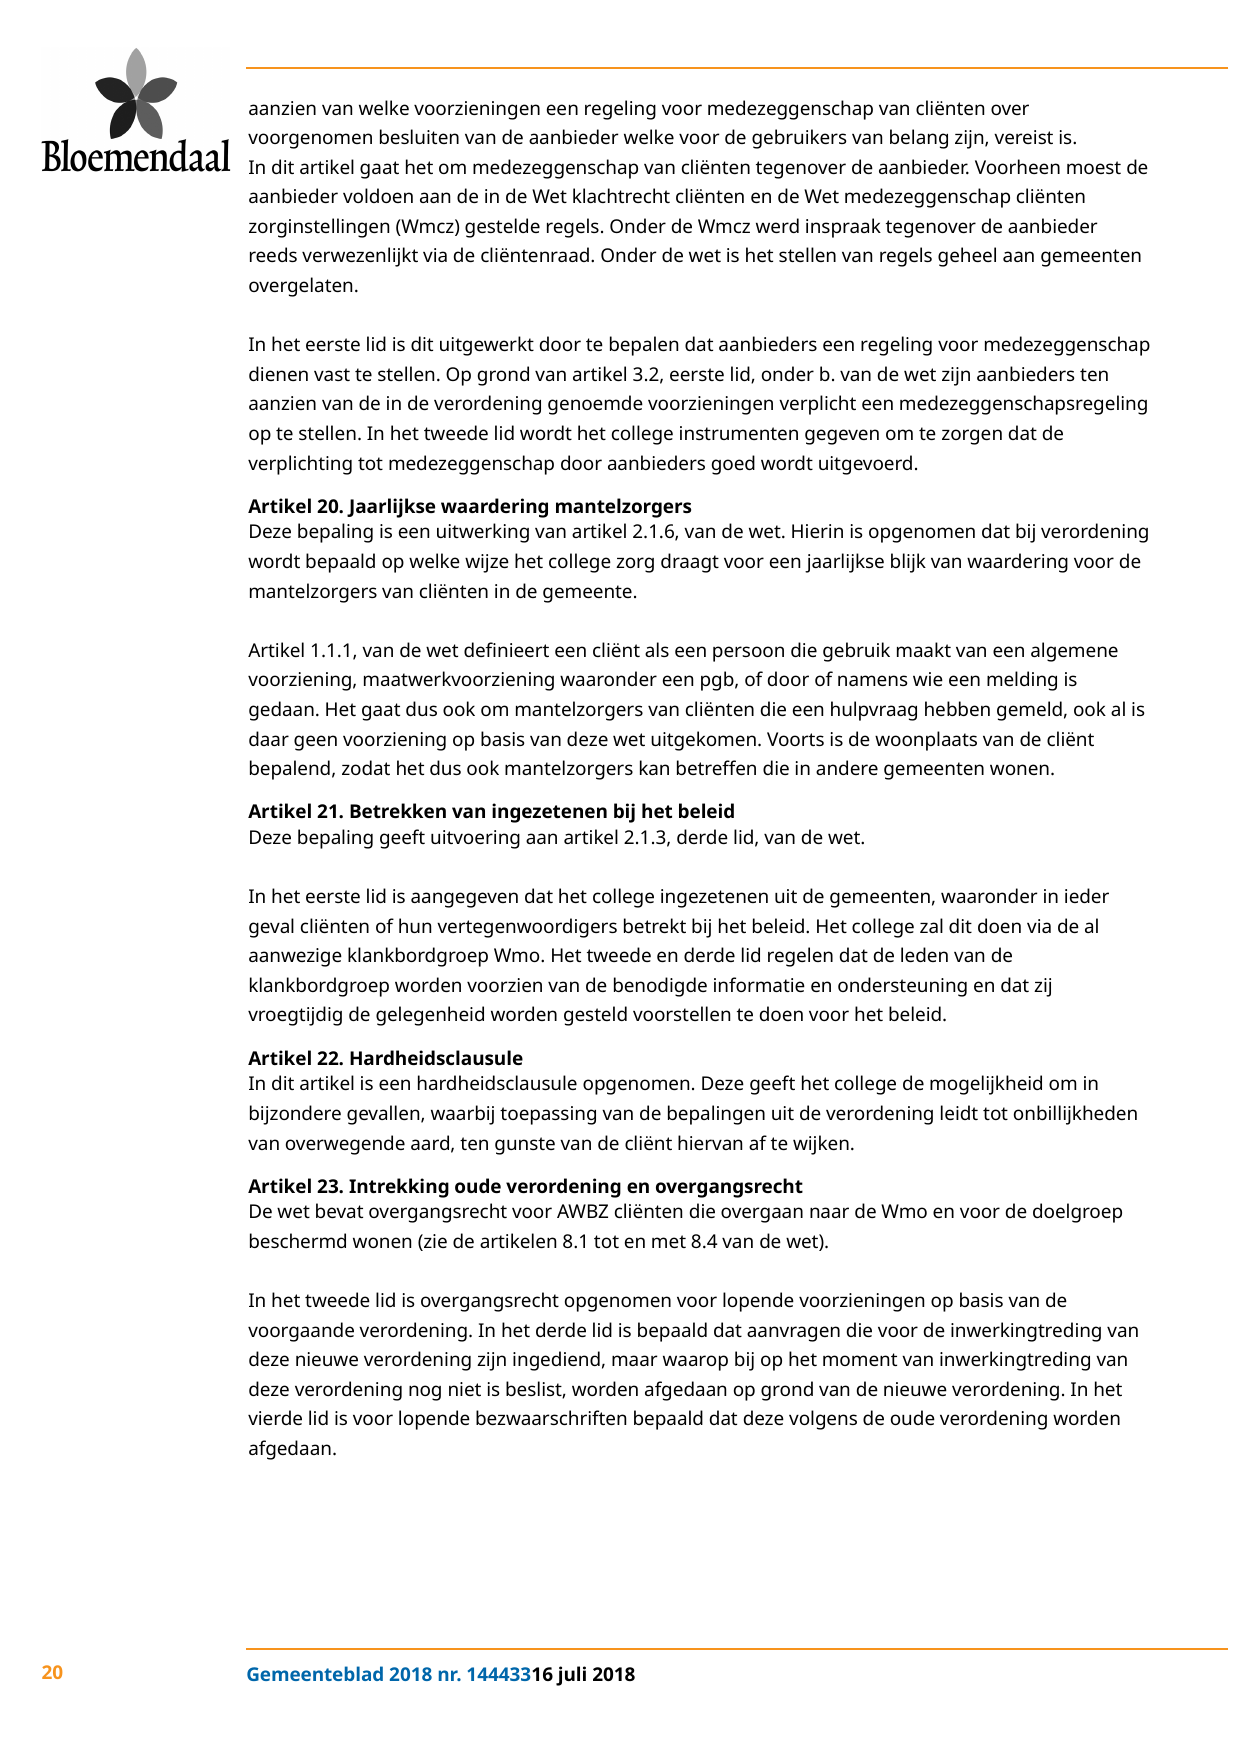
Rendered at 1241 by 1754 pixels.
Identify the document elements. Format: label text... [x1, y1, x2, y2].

text Artikel 21. Betrekken van ingezetenen bij het beleid [248, 798, 1152, 824]
text Deze bepaling geeft uitvoering aan artikel 2.1.3, derde lid, van de wet. [248, 824, 1152, 850]
text Artikel 23. Intrekking oude verordening en overgangsrecht [248, 1173, 1152, 1198]
text Artikel 20. Jaarlijkse waardering mantelzorgers [248, 493, 1152, 519]
text In het eerste lid is dit uitgewerkt door te bepalen dat aanbieders een regeling voor medezeggenschap dienen vast te stellen. Op grond van artikel 3.2, eerste lid, onder b. van de wet zijn aanbieders ten aanzien van de in de verordening genoemde voorzieningen verplicht een medezeggenschapsregeling op te stellen. In het tweede lid wordt het college instrumenten gegeven om te zorgen dat de verplichting tot medezeggenschap door aanbieders goed wordt uitgevoerd. [248, 331, 1152, 476]
text In het tweede lid is overgangsrecht opgenomen voor lopende voorzieningen op basis van de voorgaande verordening. In het derde lid is bepaald dat aanvragen die voor de inwerkingtreding van deze nieuwe verordening zijn ingediend, maar waarop bij op het moment van inwerkingtreding van deze verordening nog niet is beslist, worden afgedaan op grond van de nieuwe verordening. In het vierde lid is voor lopende bezwaarschriften bepaald dat deze volgens de oude verordening worden afgedaan. [248, 1287, 1152, 1461]
text In dit artikel gaat het om medezeggenschap van cliënten tegenover de aanbieder. Voorheen moest de aanbieder voldoen aan de in de Wet klachtrecht cliënten en de Wet medezeggenschap cliënten zorginstellingen (Wmcz) gestelde regels. Onder de Wmcz werd inspraak tegenover de aanbieder reeds verwezenlijkt via de cliëntenraad. Onder de wet is het stellen van regels geheel aan gemeenten overgelaten. [248, 154, 1152, 298]
text De wet bevat overgangsrecht voor AWBZ cliënten die overgaan naar de Wmo en voor de doelgroep beschermd wonen (zie de artikelen 8.1 tot en met 8.4 van de wet). [248, 1198, 1152, 1254]
text Artikel 1.1.1, van de wet definieert een cliënt als een persoon die gebruik maakt van een algemene voorziening, maatwerkvoorziening waaronder een pgb, of door of namens wie een melding is gedaan. Het gaat dus ook om mantelzorgers van cliënten die een hulpvraag hebben gemeld, ook al is daar geen voorziening op basis van deze wet uitgekomen. Voorts is de woonplaats van de cliënt bepalend, zodat het dus ook mantelzorgers kan betreffen die in andere gemeenten wonen. [248, 637, 1152, 781]
text In dit artikel is een hardheidsclausule opgenomen. Deze geeft het college de mogelijkheid om in bijzondere gevallen, waarbij toepassing van de bepalingen uit de verordening leidt tot onbillijkheden van overwegende aard, ten gunste van de cliënt hiervan af te wijken. [248, 1071, 1152, 1155]
text In het eerste lid is aangegeven dat het college ingezetenen uit de gemeenten, waaronder in ieder geval cliënten of hun vertegenwoordigers betrekt bij het beleid. Het college zal dit doen via de al aanwezige klankbordgroep Wmo. Het tweede en derde lid regelen dat de leden van de klankbordgroep worden voorzien van de benodigde informatie en ondersteuning en dat zij vroegtijdig de gelegenheid worden gesteld voorstellen te doen voor het beleid. [248, 883, 1152, 1027]
text aanzien van welke voorzieningen een regeling voor medezeggenschap van cliënten over voorgenomen besluiten van de aanbieder welke voor de gebruikers van belang zijn, vereist is. [248, 95, 1152, 150]
text Deze bepaling is een uitwerking van artikel 2.1.6, van de wet. Hierin is opgenomen dat bij verordening wordt bepaald op welke wijze het college zorg draagt voor een jaarlijkse blijk van waardering voor de mantelzorgers van cliënten in de gemeente. [248, 519, 1152, 603]
picture [41, 47, 231, 172]
text Artikel 22. Hardheidsclausule [248, 1045, 1152, 1071]
